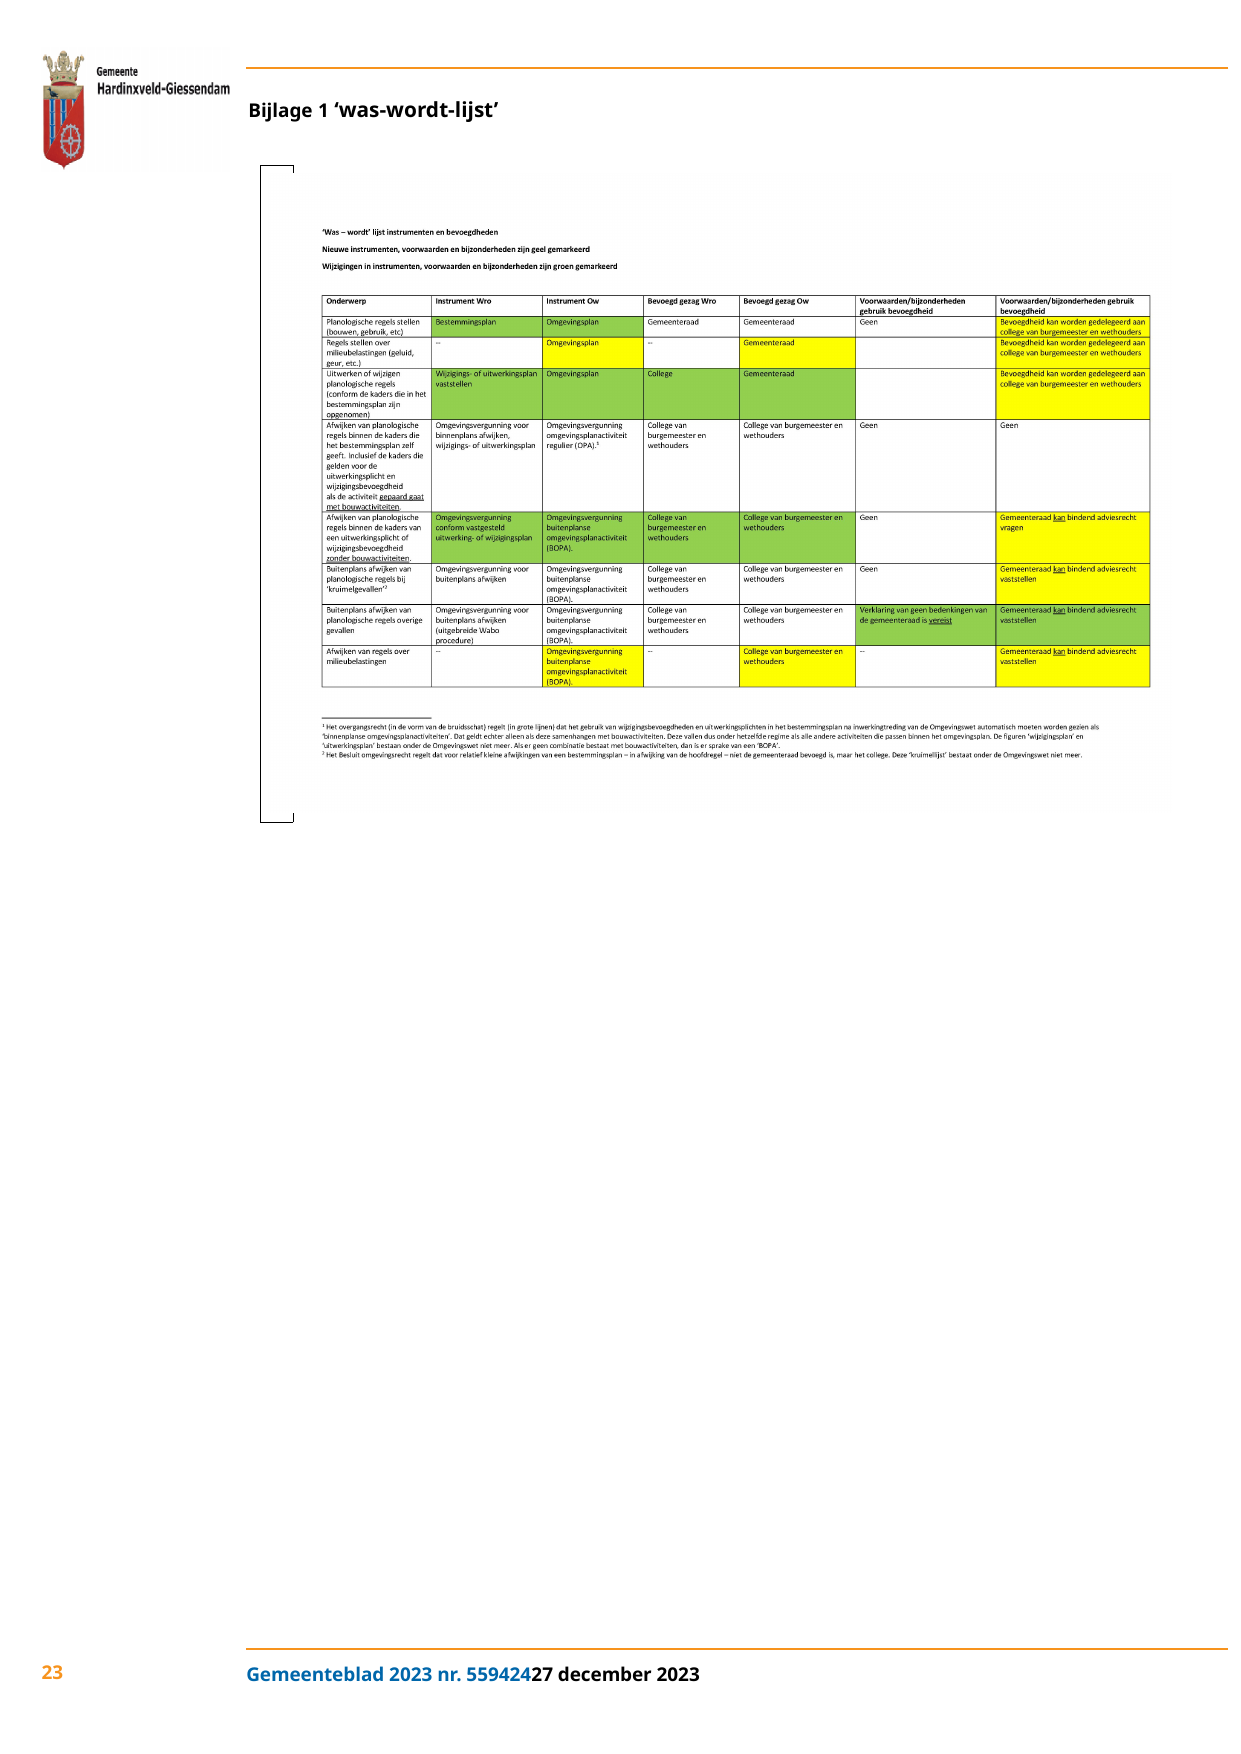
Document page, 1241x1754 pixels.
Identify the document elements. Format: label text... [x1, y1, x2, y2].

picture [41, 47, 231, 172]
picture [268, 173, 1173, 813]
text Bijlage 1 ‘was-wordt-lijst’ [248, 95, 1152, 123]
